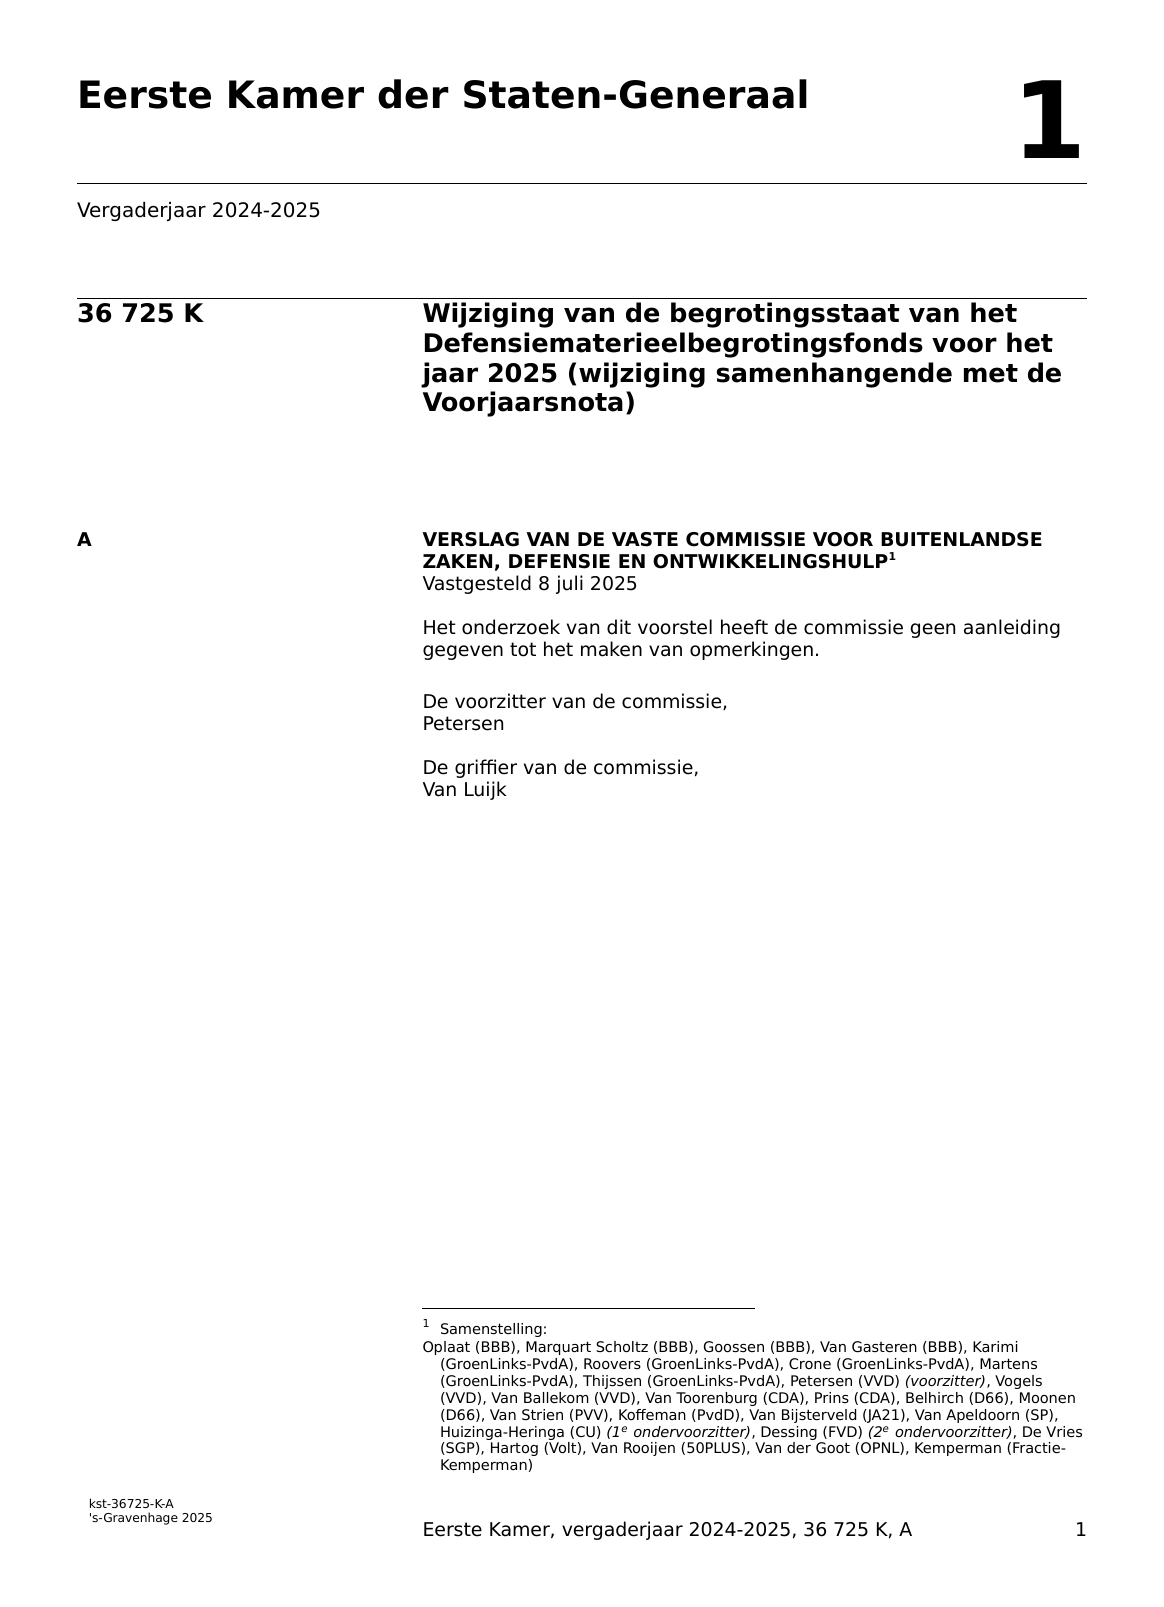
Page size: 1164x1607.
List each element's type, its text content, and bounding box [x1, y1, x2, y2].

text Oplaat (BBB), Marquart Scholtz (BBB), Goossen (BBB), Van Gasteren (BBB), Karimi (GroenLinks-PvdA), Roovers (GroenLinks-PvdA), Crone (GroenLinks-PvdA), Martens (GroenLinks-PvdA), Thijssen (GroenLinks-PvdA), Petersen (VVD) (voorzitter), Vogels (VVD), Van Ballekom (VVD), Van Toorenburg (CDA), Prins (CDA), Belhirch (D66), Moonen (D66), Van Strien (PVV), Koffeman (PvdD), Van Bijsterveld (JA21), Van Apeldoorn (SP), Huizinga-Heringa (CU) (1e ondervoorzitter), Dessing (FVD) (2e ondervoorzitter), De Vries (SGP), Hartog (Volt), Van Rooijen (50PLUS), Van der Goot (OPNL), Kemperman (Fractie-Kemperman) [422, 1339, 1087, 1474]
table_header 1 [886, 59, 1087, 183]
text Het onderzoek van dit voorstel heeft de commissie geen aanleiding gegeven tot het maken van opmerkingen. [422, 617, 1087, 661]
subtitle A VERSLAG VAN DE VASTE COMMISSIE VOOR BUITENLANDSE ZAKEN, DEFENSIE EN ONTWIKKELINGSHULP [77, 529, 1087, 573]
subtitle 36 725 K Wijziging van de begrotingsstaat van het Defensiematerieelbegrotingsfonds voor het jaar 2025 (wijziging samenhangende met de Voorjaarsnota) [77, 299, 1087, 418]
table_header Eerste Kamer der Staten-Generaal [77, 59, 886, 183]
text De voorzitter van de commissie, Petersen [422, 691, 1087, 735]
text 's-Gravenhage 2025 [88, 1511, 323, 1525]
text kst-36725-K-A [88, 1497, 323, 1511]
text Vastgesteld 8 juli 2025 [422, 573, 1087, 595]
text Samenstelling: [422, 1317, 1087, 1339]
text De griffier van de commissie, Van Luijk [422, 757, 1087, 801]
table_cell Vergaderjaar 2024-2025 [77, 184, 1087, 298]
